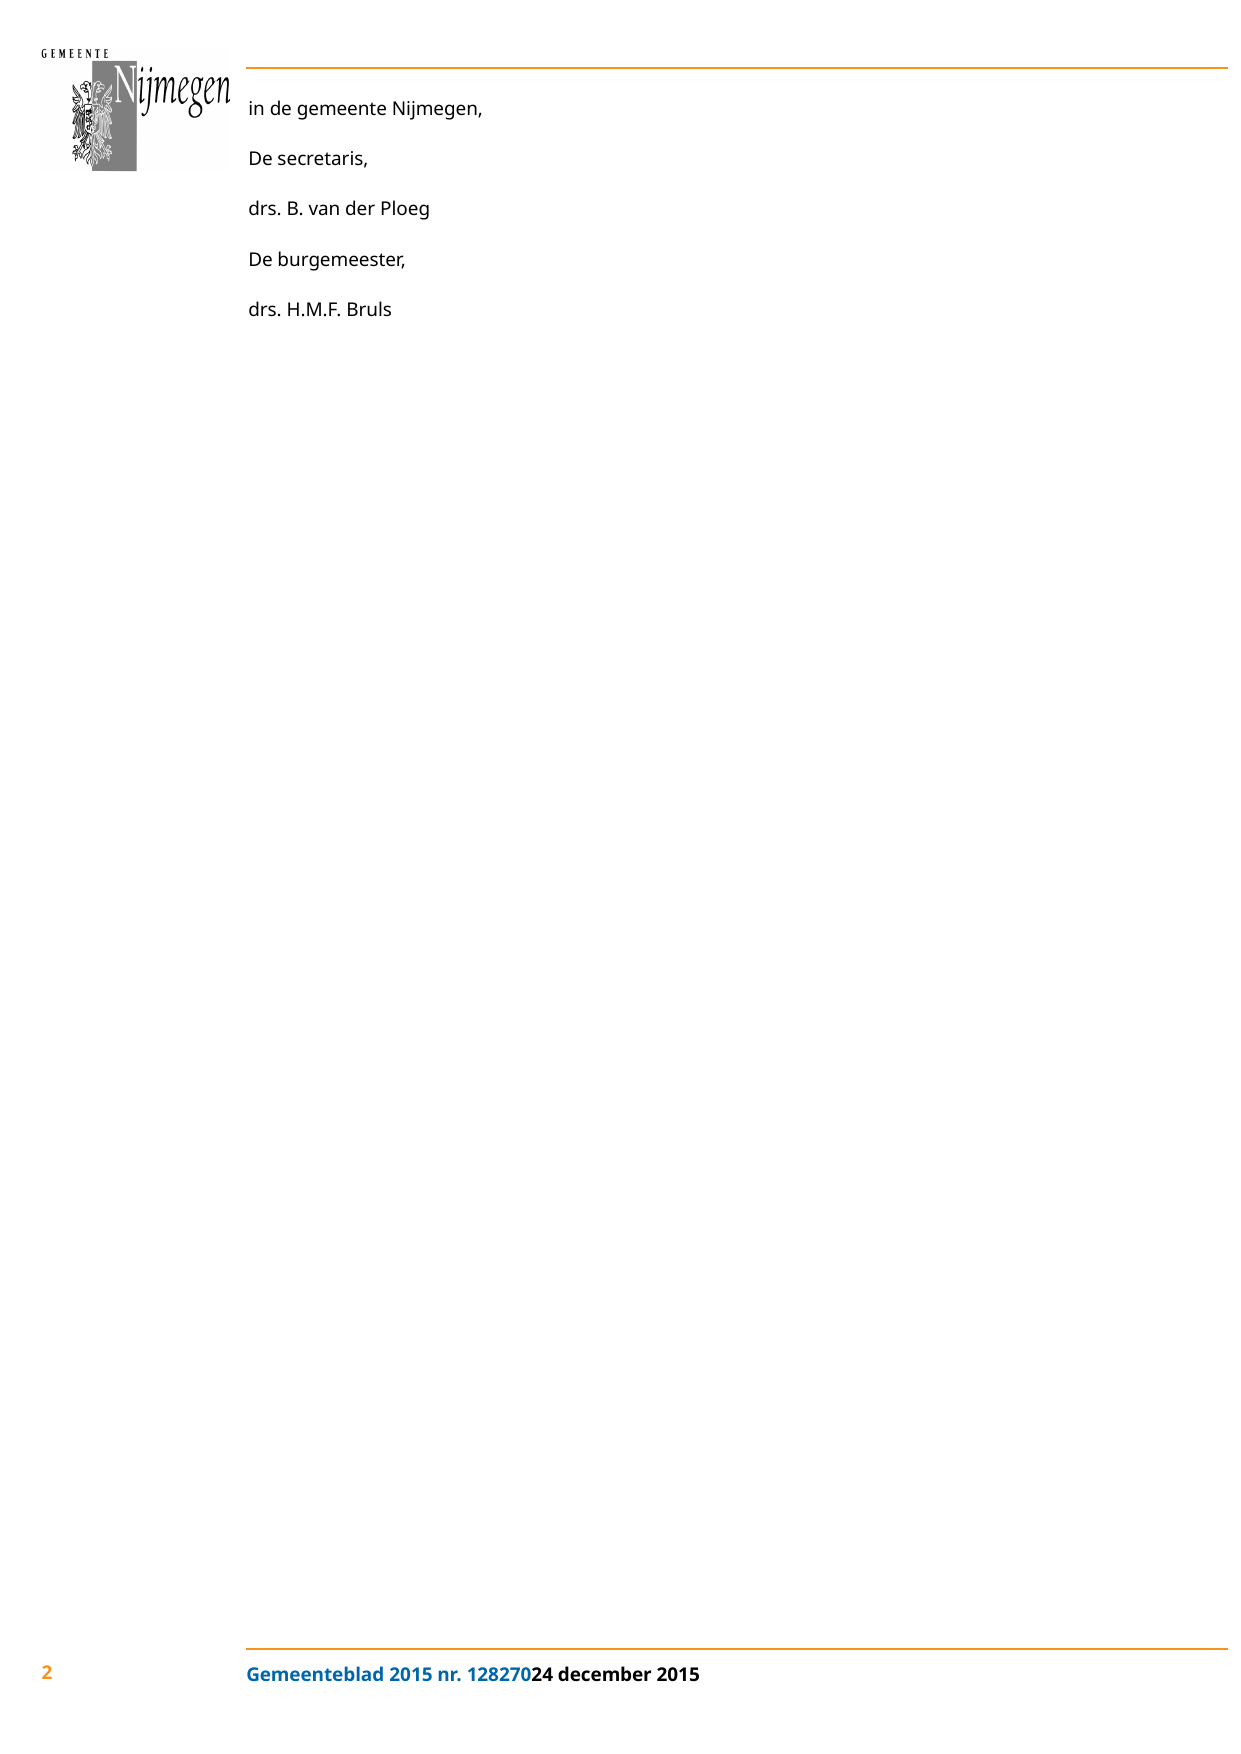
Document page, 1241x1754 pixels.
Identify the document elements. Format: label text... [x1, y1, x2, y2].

text in de gemeente Nijmegen, [248, 95, 1152, 121]
text drs. B. van der Ploeg [248, 196, 1152, 221]
text De burgemeester, [248, 246, 1152, 272]
picture [41, 47, 231, 172]
text De secretaris, [248, 145, 1152, 171]
text drs. H.M.F. Bruls [248, 296, 1152, 322]
